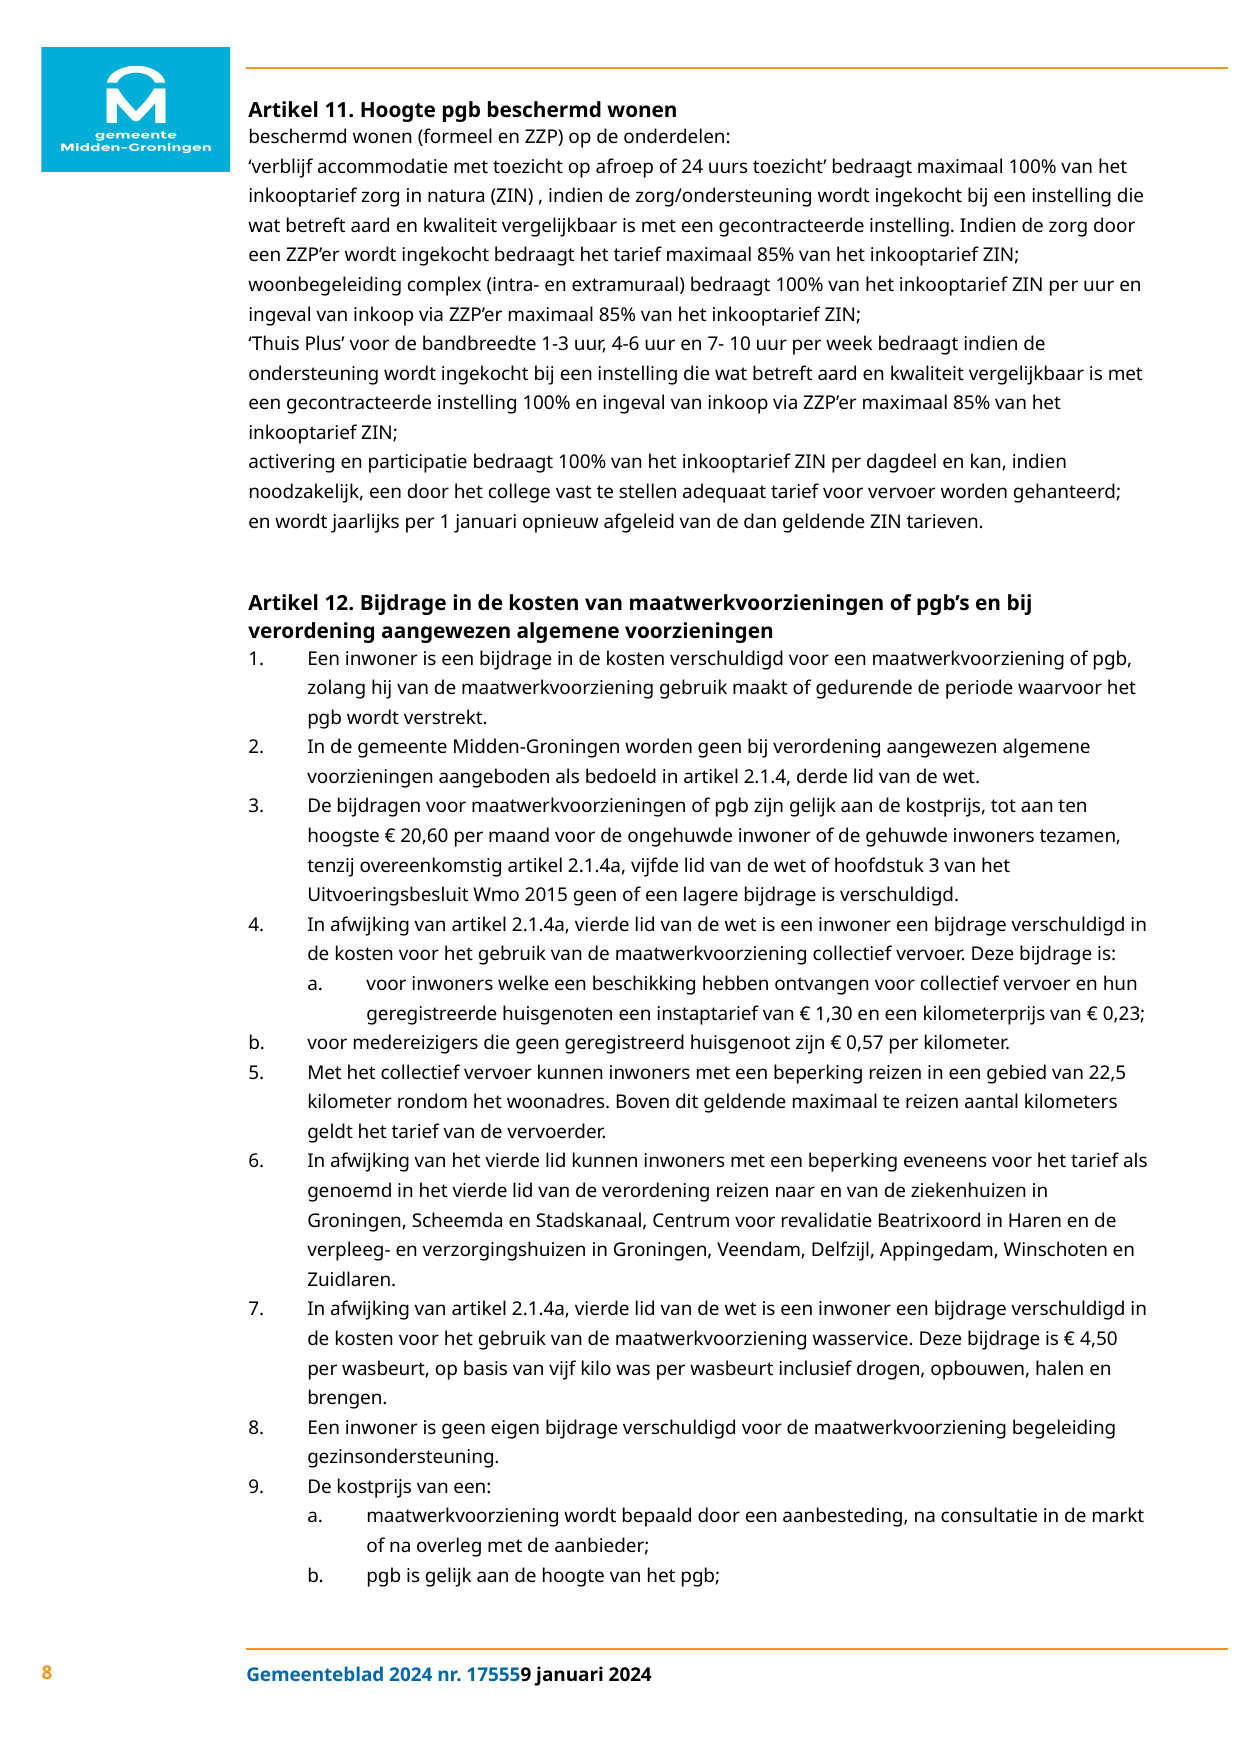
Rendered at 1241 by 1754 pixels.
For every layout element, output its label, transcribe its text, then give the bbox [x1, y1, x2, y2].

list pgb is gelijk aan de hoogte van het pgb; [307, 1562, 1152, 1587]
text ‘verblijf accommodatie met toezicht op afroep of 24 uurs toezicht’ bedraagt maximaal 100% van het inkooptarief zorg in natura (ZIN) , indien de zorg/ondersteuning wordt ingekocht bij een instelling die wat betreft aard en kwaliteit vergelijkbaar is met een gecontracteerde instelling. Indien de zorg door een ZZP’er wordt ingekocht bedraagt het tarief maximaal 85% van het inkooptarief ZIN; [248, 153, 1152, 267]
text woonbegeleiding complex (intra- en extramuraal) bedraagt 100% van het inkooptarief ZIN per uur en ingeval van inkoop via ZZP’er maximaal 85% van het inkooptarief ZIN; [248, 271, 1152, 326]
picture [107, 89, 165, 122]
list De kostprijs van een: [248, 1473, 1152, 1499]
list maatwerkvoorziening wordt bepaald door een aanbesteding, na consultatie in de markt of na overleg met de aanbieder; [307, 1503, 1152, 1558]
list In afwijking van artikel 2.1.4a, vierde lid van de wet is een inwoner een bijdrage verschuldigd in de kosten voor het gebruik van de maatwerkvoorziening collectief vervoer. Deze bijdrage is: [248, 911, 1152, 966]
list Een inwoner is een bijdrage in de kosten verschuldigd voor een maatwerkvoorziening of pgb, zolang hij van de maatwerkvoorziening gebruik maakt of gedurende de periode waarvoor het pgb wordt verstrekt. [248, 645, 1152, 729]
list Met het collectief vervoer kunnen inwoners met een beperking reizen in een gebied van 22,5 kilometer rondom het woonadres. Boven dit geldende maximaal te reizen aantal kilometers geldt het tarief van de vervoerder. [248, 1059, 1152, 1144]
text beschermd wonen (formeel en ZZP) op de onderdelen: [248, 123, 1152, 149]
text ‘Thuis Plus’ voor de bandbreedte 1-3 uur, 4-6 uur en 7- 10 uur per week bedraagt indien de ondersteuning wordt ingekocht bij een instelling die wat betreft aard en kwaliteit vergelijkbaar is met een gecontracteerde instelling 100% en ingeval van inkoop via ZZP’er maximaal 85% van het inkooptarief ZIN; [248, 330, 1152, 445]
picture [108, 66, 164, 82]
list Een inwoner is geen eigen bijdrage verschuldigd voor de maatwerkvoorziening begeleiding gezinsondersteuning. [248, 1414, 1152, 1469]
list voor inwoners welke een beschikking hebben ontvangen voor collectief vervoer en hun geregistreerde huisgenoten een instaptarief van € 1,30 en een kilometerprijs van € 0,23; [307, 970, 1152, 1025]
list In afwijking van artikel 2.1.4a, vierde lid van de wet is een inwoner een bijdrage verschuldigd in de kosten voor het gebruik van de maatwerkvoorziening wasservice. Deze bijdrage is € 4,50 per wasbeurt, op basis van vijf kilo was per wasbeurt inclusief drogen, opbouwen, halen en brengen. [248, 1296, 1152, 1410]
text Artikel 11. Hoogte pgb beschermd wonen [248, 95, 1152, 123]
list voor medereizigers die geen geregistreerd huisgenoot zijn € 0,57 per kilometer. [248, 1029, 1152, 1055]
list In afwijking van het vierde lid kunnen inwoners met een beperking eveneens voor het tarief als genoemd in het vierde lid van de verordening reizen naar en van de ziekenhuizen in Groningen, Scheemda en Stadskanaal, Centrum voor revalidatie Beatrixoord in Haren en de verpleeg- en verzorgingshuizen in Groningen, Veendam, Delfzijl, Appingedam, Winschoten en Zuidlaren. [248, 1148, 1152, 1292]
text en wordt jaarlijks per 1 januari opnieuw afgeleid van de dan geldende ZIN tarieven. [248, 508, 1152, 533]
list In de gemeente Midden-Groningen worden geen bij verordening aangewezen algemene voorzieningen aangeboden als bedoeld in artikel 2.1.4, derde lid van de wet. [248, 733, 1152, 789]
picture [184, 146, 190, 153]
list De bijdragen voor maatwerkvoorzieningen of pgb zijn gelijk aan de kostprijs, tot aan ten hoogste € 20,60 per maand voor de ongehuwde inwoner of de gehuwde inwoners tezamen, tenzij overeenkomstig artikel 2.1.4a, vijfde lid van de wet of hoofdstuk 3 van het Uitvoeringsbesluit Wmo 2015 geen of een lagere bijdrage is verschuldigd. [248, 793, 1152, 907]
text activering en participatie bedraagt 100% van het inkooptarief ZIN per dagdeel en kan, indien noodzakelijk, een door het college vast te stellen adequaat tarief voor vervoer worden gehanteerd; [248, 449, 1152, 504]
text Artikel 12. Bijdrage in de kosten van maatwerkvoorzieningen of pgb’s en bij verordening aangewezen algemene voorzieningen [248, 588, 1152, 645]
